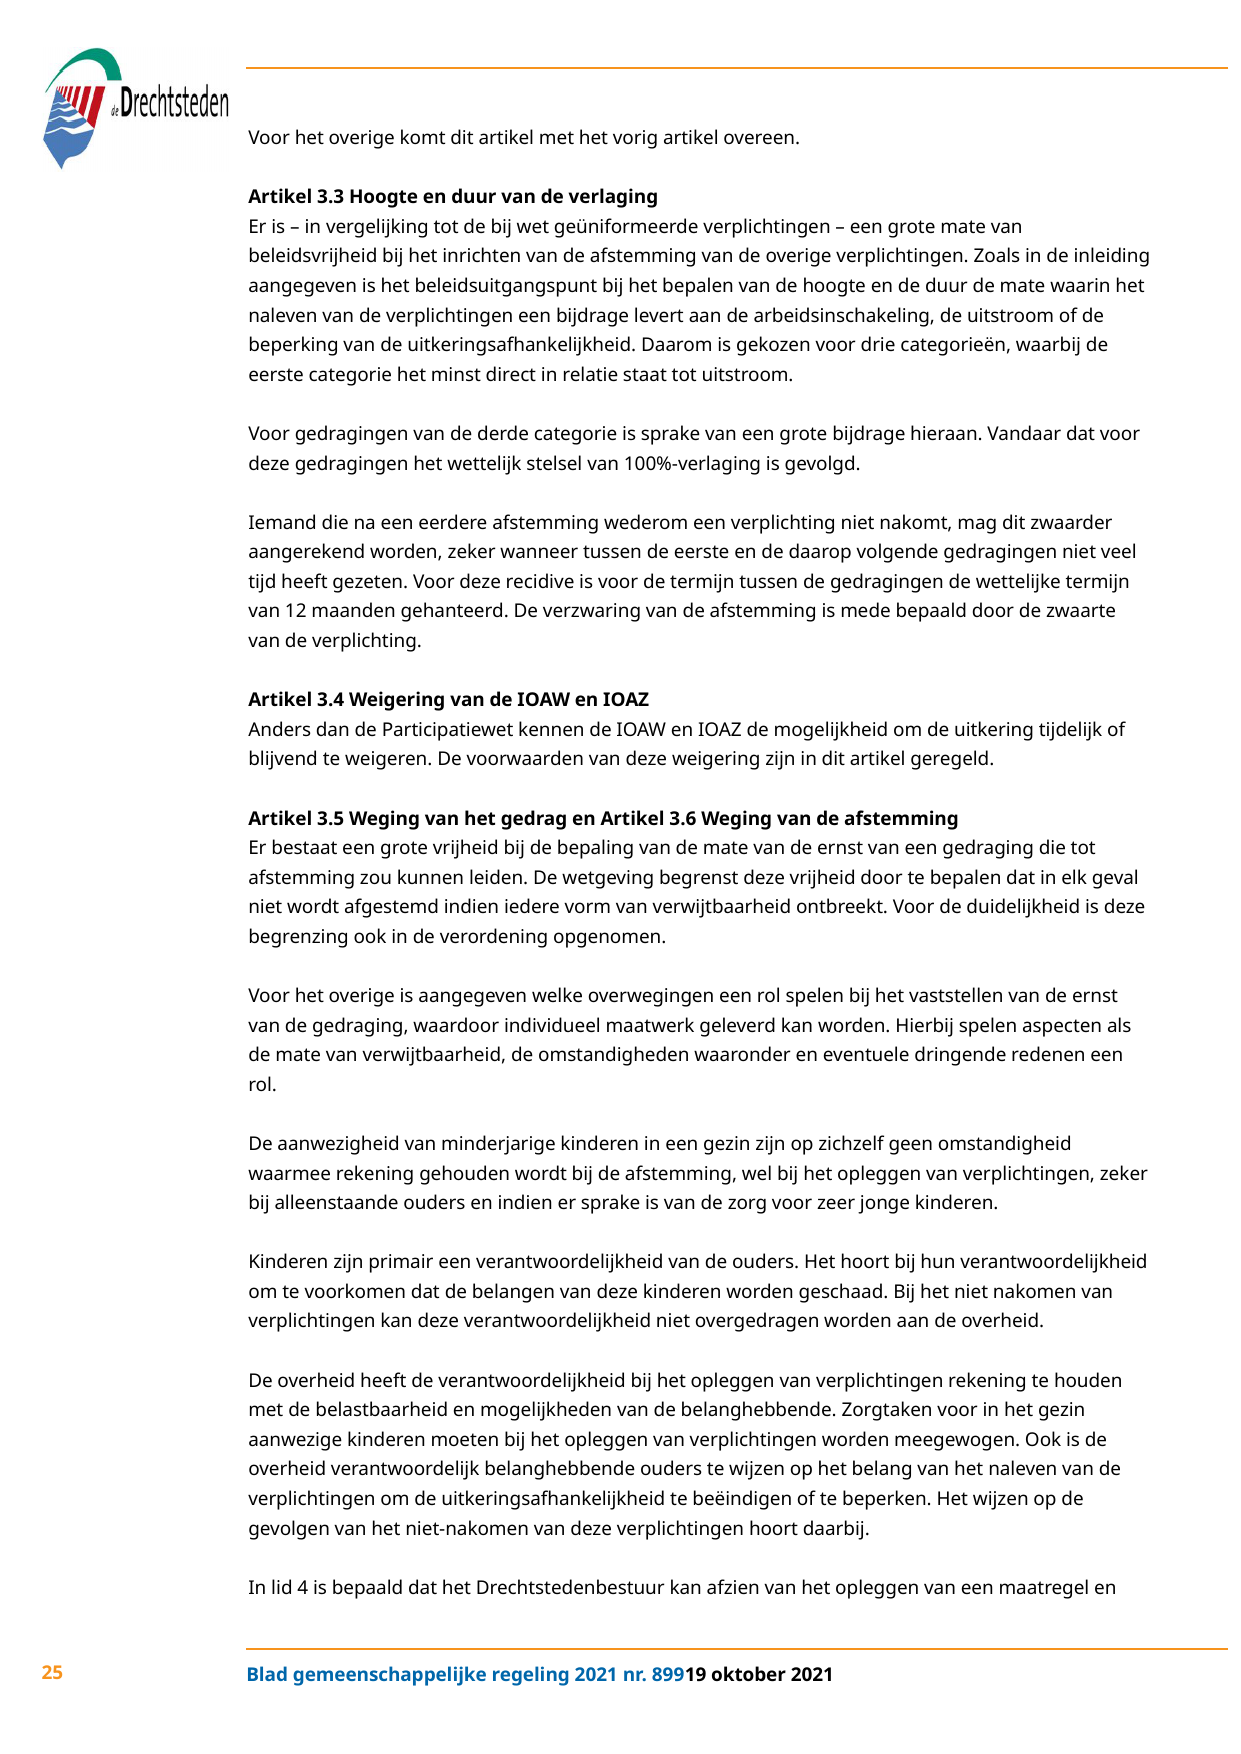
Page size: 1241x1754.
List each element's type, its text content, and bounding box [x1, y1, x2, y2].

text De aanwezigheid van minderjarige kinderen in een gezin zijn op zichzelf geen omstandigheid waarmee rekening gehouden wordt bij de afstemming, wel bij het opleggen van verplichtingen, zeker bij alleenstaande ouders en indien er sprake is van de zorg voor zeer jonge kinderen. [248, 1130, 1152, 1215]
text Iemand die na een eerdere afstemming wederom een verplichting niet nakomt, mag dit zwaarder aangerekend worden, zeker wanneer tussen de eerste en de daarop volgende gedragingen niet veel tijd heeft gezeten. Voor deze recidive is voor de termijn tussen de gedragingen de wettelijke termijn van 12 maanden gehanteerd. De verzwaring van de afstemming is mede bepaald door de zwaarte van de verplichting. [248, 509, 1152, 653]
text Er bestaat een grote vrijheid bij de bepaling van de mate van de ernst van een gedraging die tot afstemming zou kunnen leiden. De wetgeving begrenst deze vrijheid door te bepalen dat in elk geval niet wordt afgestemd indien iedere vorm van verwijtbaarheid ontbreekt. Voor de duidelijkheid is deze begrenzing ook in de verordening opgenomen. [248, 834, 1152, 949]
text De overheid heeft de verantwoordelijkheid bij het opleggen van verplichtingen rekening te houden met de belastbaarheid en mogelijkheden van de belanghebbende. Zorgtaken voor in het gezin aanwezige kinderen moeten bij het opleggen van verplichtingen worden meegewogen. Ook is de overheid verantwoordelijk belanghebbende ouders te wijzen op het belang van het naleven van de verplichtingen om de uitkeringsafhankelijkheid te beëindigen of te beperken. Het wijzen op de gevolgen van het niet-nakomen van deze verplichtingen hoort daarbij. [248, 1367, 1152, 1541]
text Artikel 3.5 Weging van het gedrag en Artikel 3.6 Weging van de afstemming [248, 805, 1152, 831]
text Voor gedragingen van de derde categorie is sprake van een grote bijdrage hieraan. Vandaar dat voor deze gedragingen het wettelijk stelsel van 100%-verlaging is gevolgd. [248, 420, 1152, 476]
text In lid 4 is bepaald dat het Drechtstedenbestuur kan afzien van het opleggen van een maatregel en [248, 1574, 1152, 1600]
text Kinderen zijn primair een verantwoordelijkheid van de ouders. Het hoort bij hun verantwoordelijkheid om te voorkomen dat de belangen van deze kinderen worden geschaad. Bij het niet nakomen van verplichtingen kan deze verantwoordelijkheid niet overgedragen worden aan de overheid. [248, 1248, 1152, 1333]
text Er is – in vergelijking tot de bij wet geüniformeerde verplichtingen – een grote mate van beleidsvrijheid bij het inrichten van de afstemming van de overige verplichtingen. Zoals in de inleiding aangegeven is het beleidsuitgangspunt bij het bepalen van de hoogte en de duur de mate waarin het naleven van de verplichtingen een bijdrage levert aan de arbeidsinschakeling, de uitstroom of de beperking van de uitkeringsafhankelijkheid. Daarom is gekozen voor drie categorieën, waarbij de eerste categorie het minst direct in relatie staat tot uitstroom. [248, 213, 1152, 387]
text Artikel 3.4 Weigering van de IOAW en IOAZ [248, 686, 1152, 712]
text Artikel 3.3 Hoogte en duur van de verlaging [248, 183, 1152, 209]
text Voor het overige komt dit artikel met het vorig artikel overeen. [248, 124, 1152, 150]
text Anders dan de Participatiewet kennen de IOAW en IOAZ de mogelijkheid om de uitkering tijdelijk of blijvend te weigeren. De voorwaarden van deze weigering zijn in dit artikel geregeld. [248, 716, 1152, 771]
picture [41, 47, 231, 172]
text Voor het overige is aangegeven welke overwegingen een rol spelen bij het vaststellen van de ernst van de gedraging, waardoor individueel maatwerk geleverd kan worden. Hierbij spelen aspecten als de mate van verwijtbaarheid, de omstandigheden waaronder en eventuele dringende redenen een rol. [248, 982, 1152, 1097]
